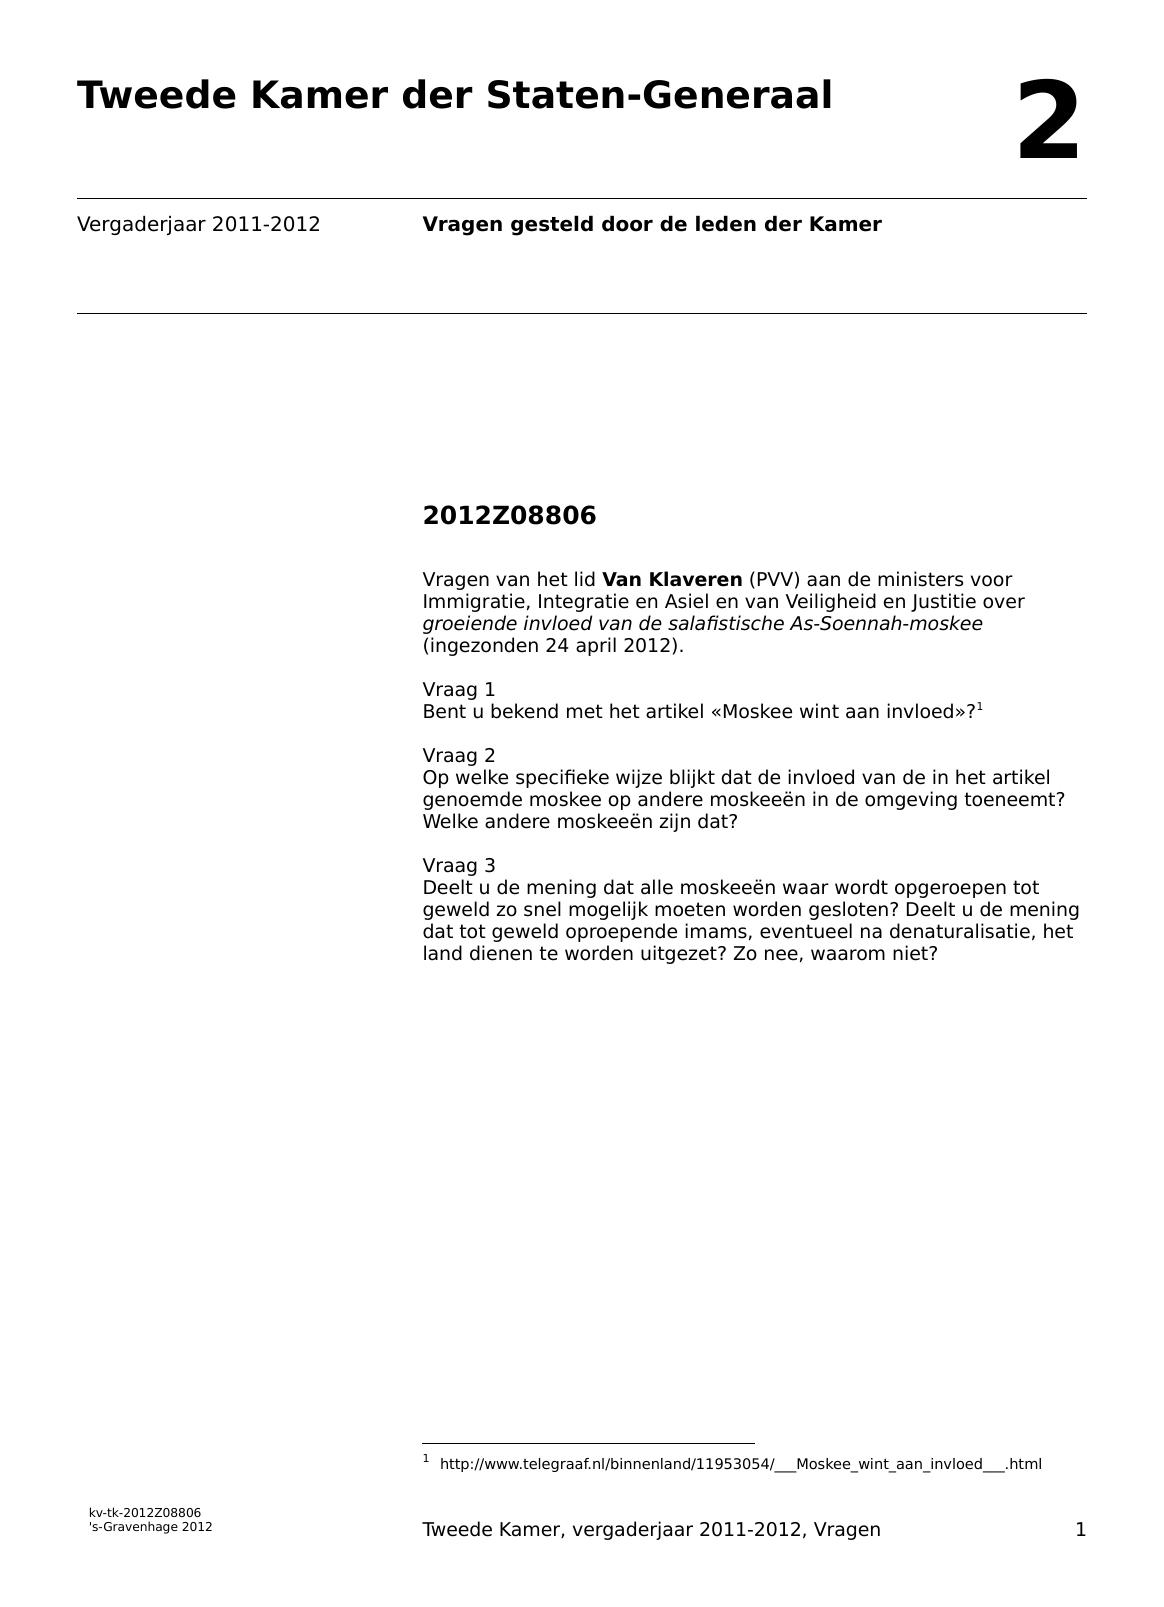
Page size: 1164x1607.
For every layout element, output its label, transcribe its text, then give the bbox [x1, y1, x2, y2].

text Vraag 1 [422, 679, 1087, 701]
text Vraag 2 [422, 745, 1087, 767]
text kv-tk-2012Z08806 [88, 1506, 323, 1520]
table_header 2 [886, 59, 1087, 198]
text 2012Z08806 [422, 501, 1087, 531]
text 's-Gravenhage 2012 [88, 1520, 323, 1534]
table_header Tweede Kamer der Staten-Generaal [77, 59, 886, 198]
table_cell Vergaderjaar 2011-2012 [77, 199, 422, 313]
text Op welke specifieke wijze blijkt dat de invloed van de in het artikel genoemde moskee op andere moskeeën in de omgeving toeneemt? Welke andere moskeeën zijn dat? [422, 767, 1087, 833]
text Vragen van het lid Van Klaveren (PVV) aan de ministers voor Immigratie, Integratie en Asiel en van Veiligheid en Justitie over groeiende invloed van de salafistische As-Soennah-moskee (ingezonden 24 april 2012). [422, 569, 1087, 657]
text http://www.telegraaf.nl/binnenland/11953054/___Moskee_wint_aan_invloed___.html [422, 1452, 1087, 1474]
text Bent u bekend met het artikel «Moskee wint aan invloed»? [422, 701, 1087, 723]
table_cell Vragen gesteld door de leden der Kamer [422, 199, 1087, 313]
text Deelt u de mening dat alle moskeeën waar wordt opgeroepen tot geweld zo snel mogelijk moeten worden gesloten? Deelt u de mening dat tot geweld oproepende imams, eventueel na denaturalisatie, het land dienen te worden uitgezet? Zo nee, waarom niet? [422, 877, 1087, 965]
text Vraag 3 [422, 855, 1087, 877]
